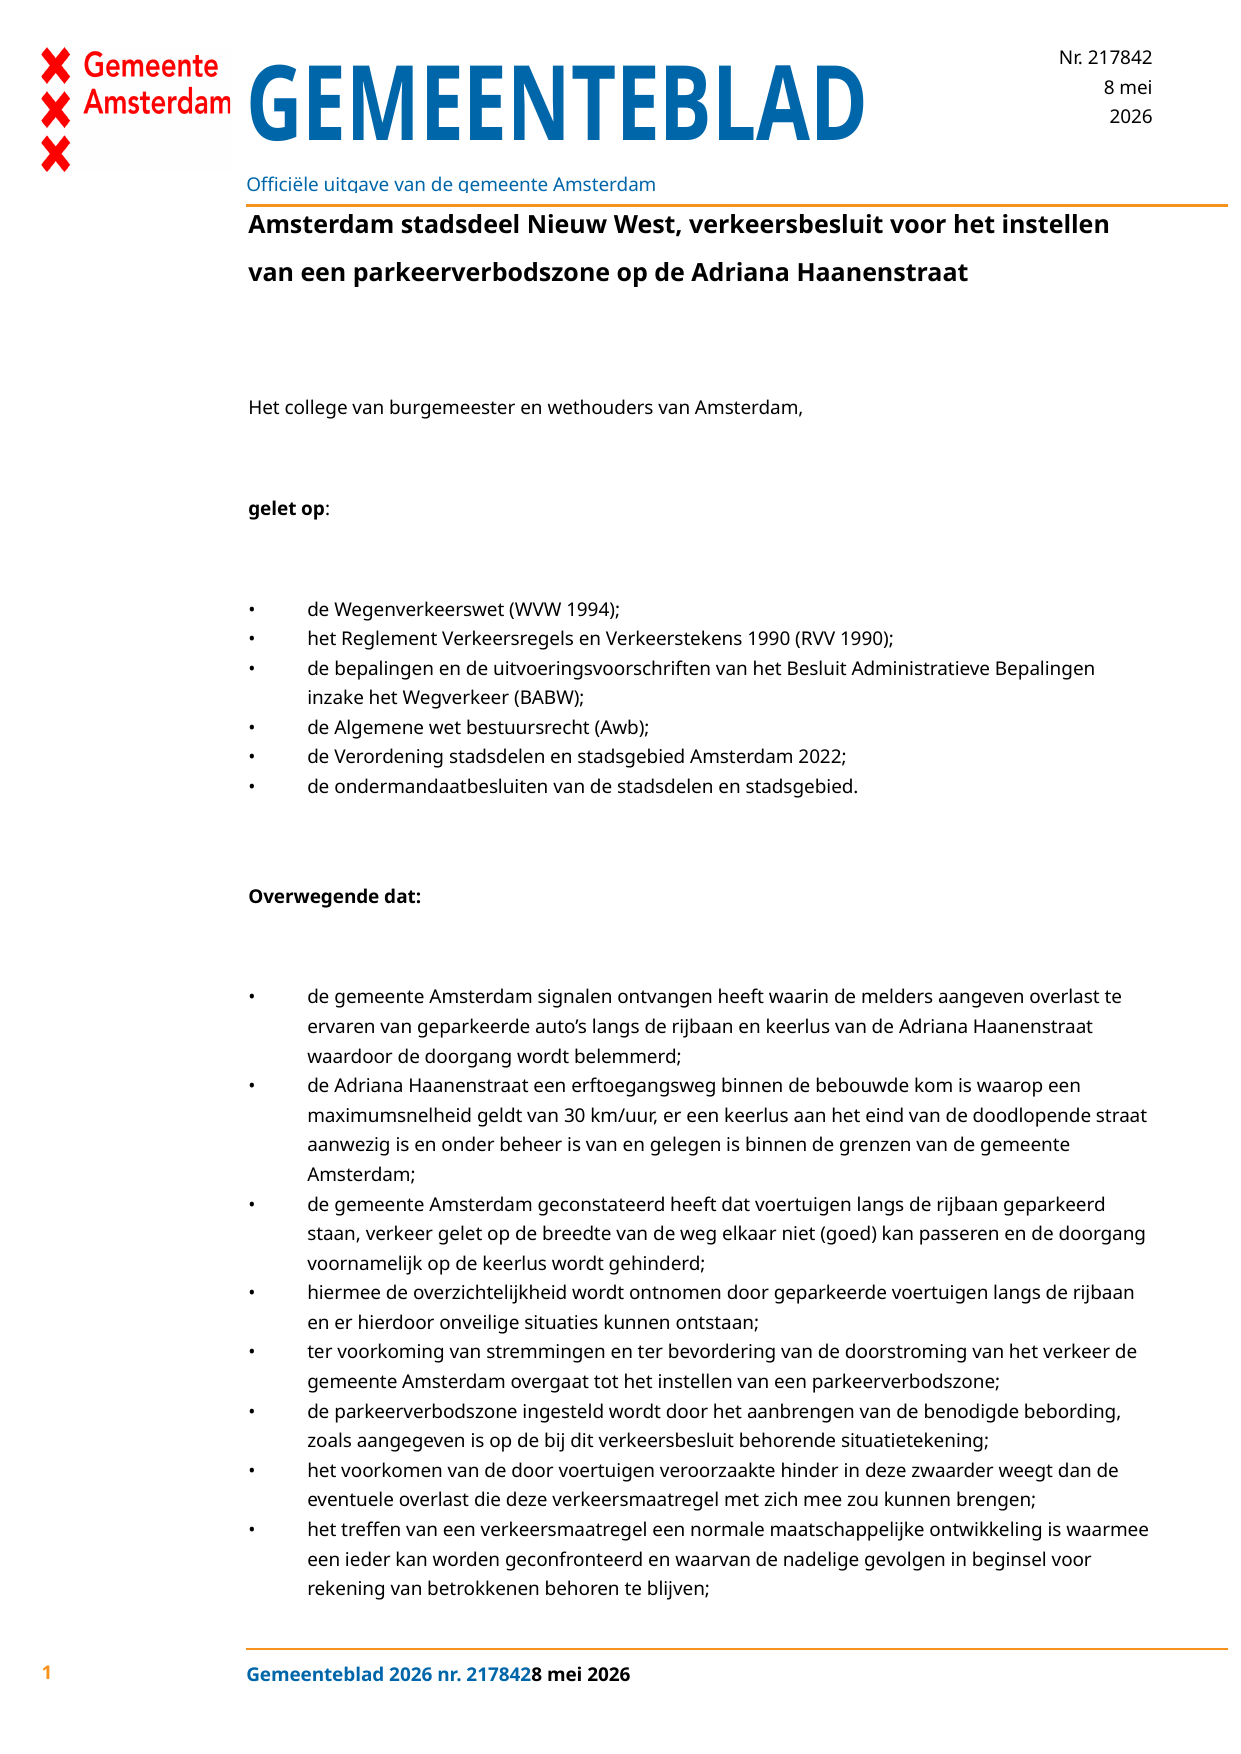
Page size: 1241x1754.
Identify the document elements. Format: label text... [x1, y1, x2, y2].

list de parkeerverbodszone ingesteld wordt door het aanbrengen van de benodigde bebording, zoals aangegeven is op de bij dit verkeersbesluit behorende situatietekening; [248, 1398, 1152, 1453]
list het Reglement Verkeersregels en Verkeerstekens 1990 (RVV 1990); [248, 625, 1152, 651]
text Overwegende dat: [248, 883, 1152, 908]
list hiermee de overzichtelijkheid wordt ontnomen door geparkeerde voertuigen langs de rijbaan en er hierdoor onveilige situaties kunnen ontstaan; [248, 1279, 1152, 1335]
text gelet op: [248, 495, 1152, 521]
list de bepalingen en de uitvoeringsvoorschriften van het Besluit Administratieve Bepalingen inzake het Wegverkeer (BABW); [248, 655, 1152, 710]
picture [41, 47, 231, 172]
list de gemeente Amsterdam signalen ontvangen heeft waarin de melders aangeven overlast te ervaren van geparkeerde auto’s langs de rijbaan en keerlus van de Adriana Haanenstraat waardoor de doorgang wordt belemmerd; [248, 984, 1152, 1068]
list ter voorkoming van stremmingen en ter bevordering van de doorstroming van het verkeer de gemeente Amsterdam overgaat tot het instellen van een parkeerverbodszone; [248, 1339, 1152, 1394]
list de Verordening stadsdelen en stadsgebied Amsterdam 2022; [248, 744, 1152, 769]
list de Algemene wet bestuursrecht (Awb); [248, 714, 1152, 740]
list de ondermandaatbesluiten van de stadsdelen en stadsgebied. [248, 773, 1152, 799]
text Amsterdam stadsdeel Nieuw West, verkeersbesluit voor het instellen van een parkeerverbodszone op de Adriana Haanenstraat [248, 207, 1152, 288]
list de Wegenverkeerswet (WVW 1994); [248, 596, 1152, 621]
list de gemeente Amsterdam geconstateerd heeft dat voertuigen langs de rijbaan geparkeerd staan, verkeer gelet op de breedte van de weg elkaar niet (goed) kan passeren en de doorgang voornamelijk op de keerlus wordt gehinderd; [248, 1191, 1152, 1276]
list de Adriana Haanenstraat een erftoegangsweg binnen de bebouwde kom is waarop een maximumsnelheid geldt van 30 km/uur, er een keerlus aan het eind van de doodlopende straat aanwezig is en onder beheer is van en gelegen is binnen de grenzen van de gemeente Amsterdam; [248, 1072, 1152, 1187]
text Het college van burgemeester en wethouders van Amsterdam, [248, 394, 1152, 420]
list het treffen van een verkeersmaatregel een normale maatschappelijke ontwikkeling is waarmee een ieder kan worden geconfronteerd en waarvan de nadelige gevolgen in beginsel voor rekening van betrokkenen behoren te blijven; [248, 1516, 1152, 1601]
list het voorkomen van de door voertuigen veroorzaakte hinder in deze zwaarder weegt dan de eventuele overlast die deze verkeersmaatregel met zich mee zou kunnen brengen; [248, 1457, 1152, 1512]
